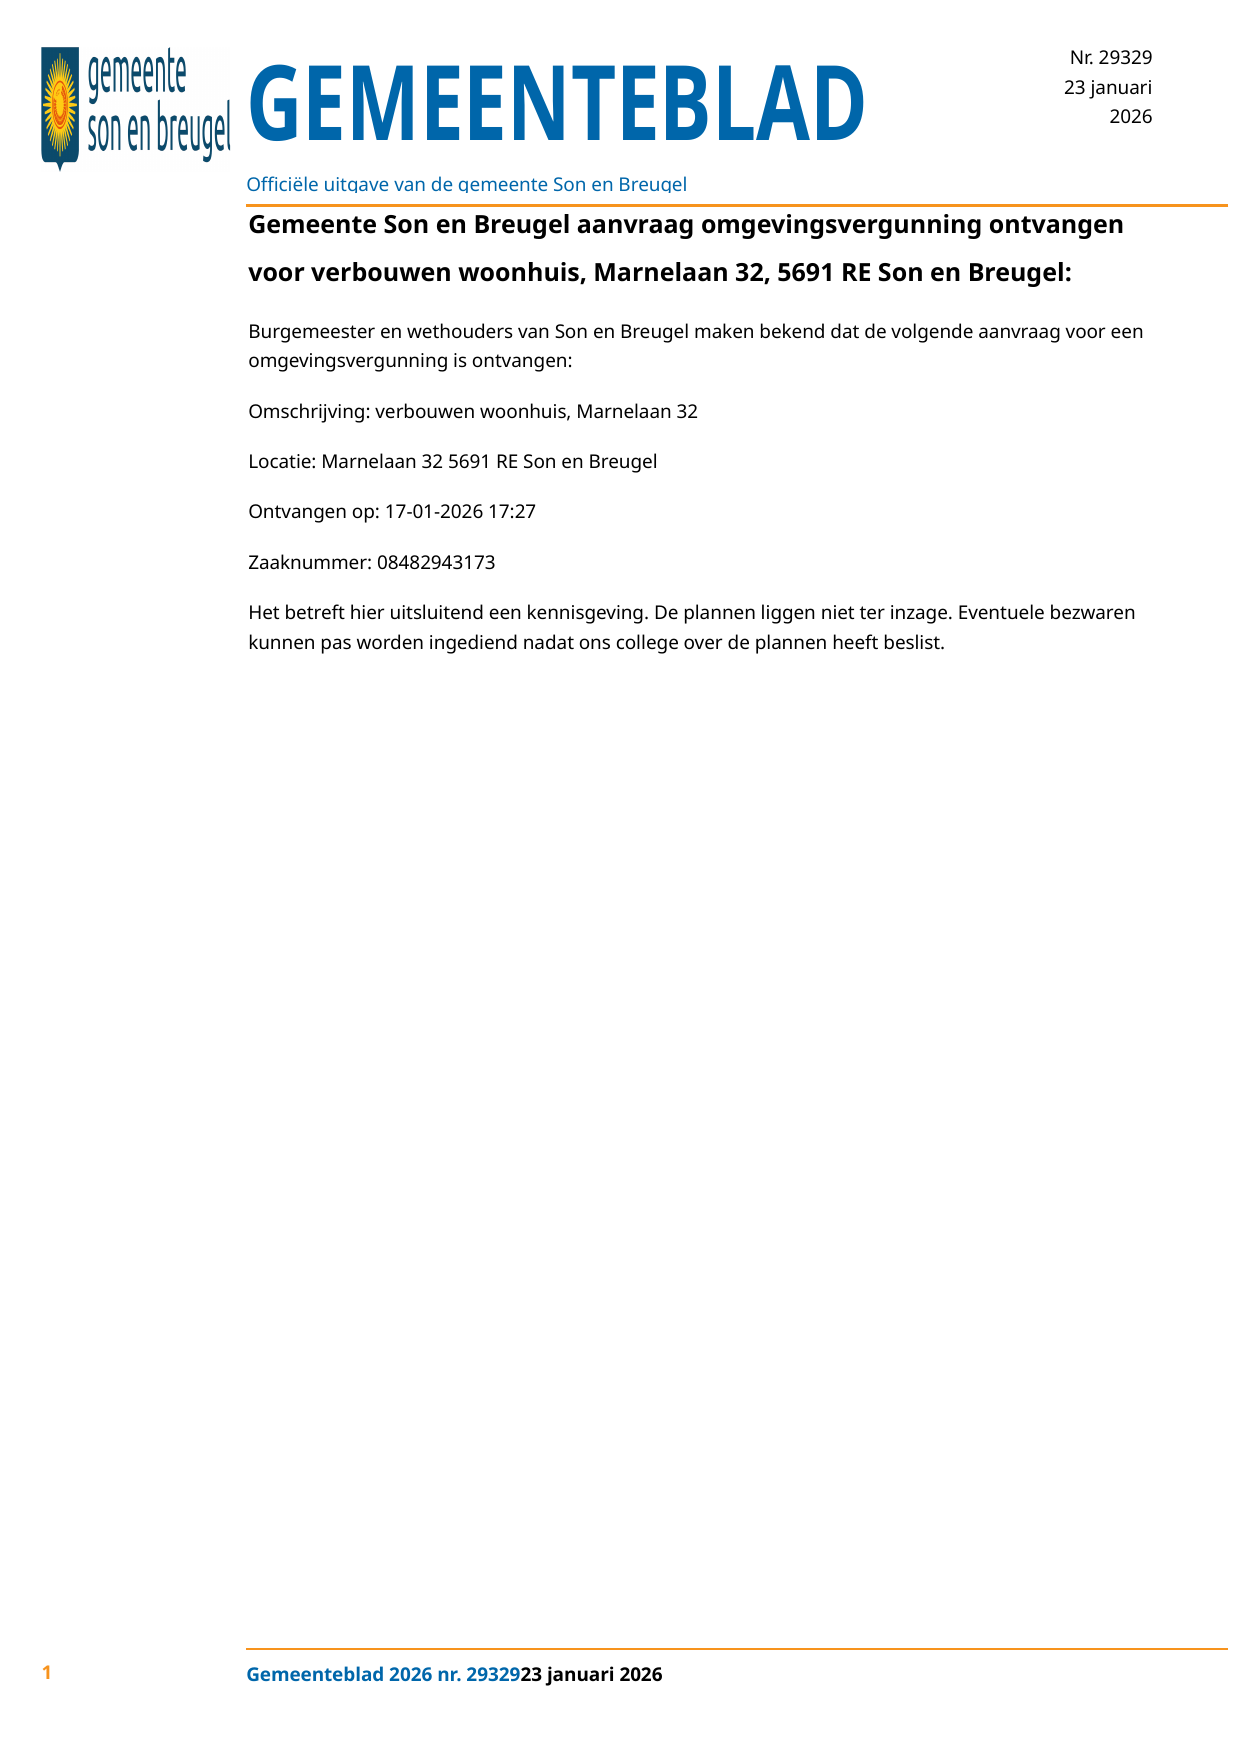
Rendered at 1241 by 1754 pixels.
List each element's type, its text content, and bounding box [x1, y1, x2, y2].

text Zaaknummer: 08482943173 [248, 549, 1152, 575]
picture [41, 47, 231, 172]
text Het betreft hier uitsluitend een kennisgeving. De plannen liggen niet ter inzage. Eventuele bezwaren kunnen pas worden ingediend nadat ons college over de plannen heeft beslist. [248, 599, 1152, 655]
text Gemeente Son en Breugel aanvraag omgevingsvergunning ontvangen voor verbouwen woonhuis, Marnelaan 32, 5691 RE Son en Breugel: [248, 207, 1152, 288]
text Burgemeester en wethouders van Son en Breugel maken bekend dat de volgende aanvraag voor een omgevingsvergunning is ontvangen: [248, 318, 1152, 373]
text Ontvangen op: 17-01-2026 17:27 [248, 499, 1152, 524]
text Omschrijving: verbouwen woonhuis, Marnelaan 32 [248, 398, 1152, 424]
text Locatie: Marnelaan 32 5691 RE Son en Breugel [248, 448, 1152, 474]
